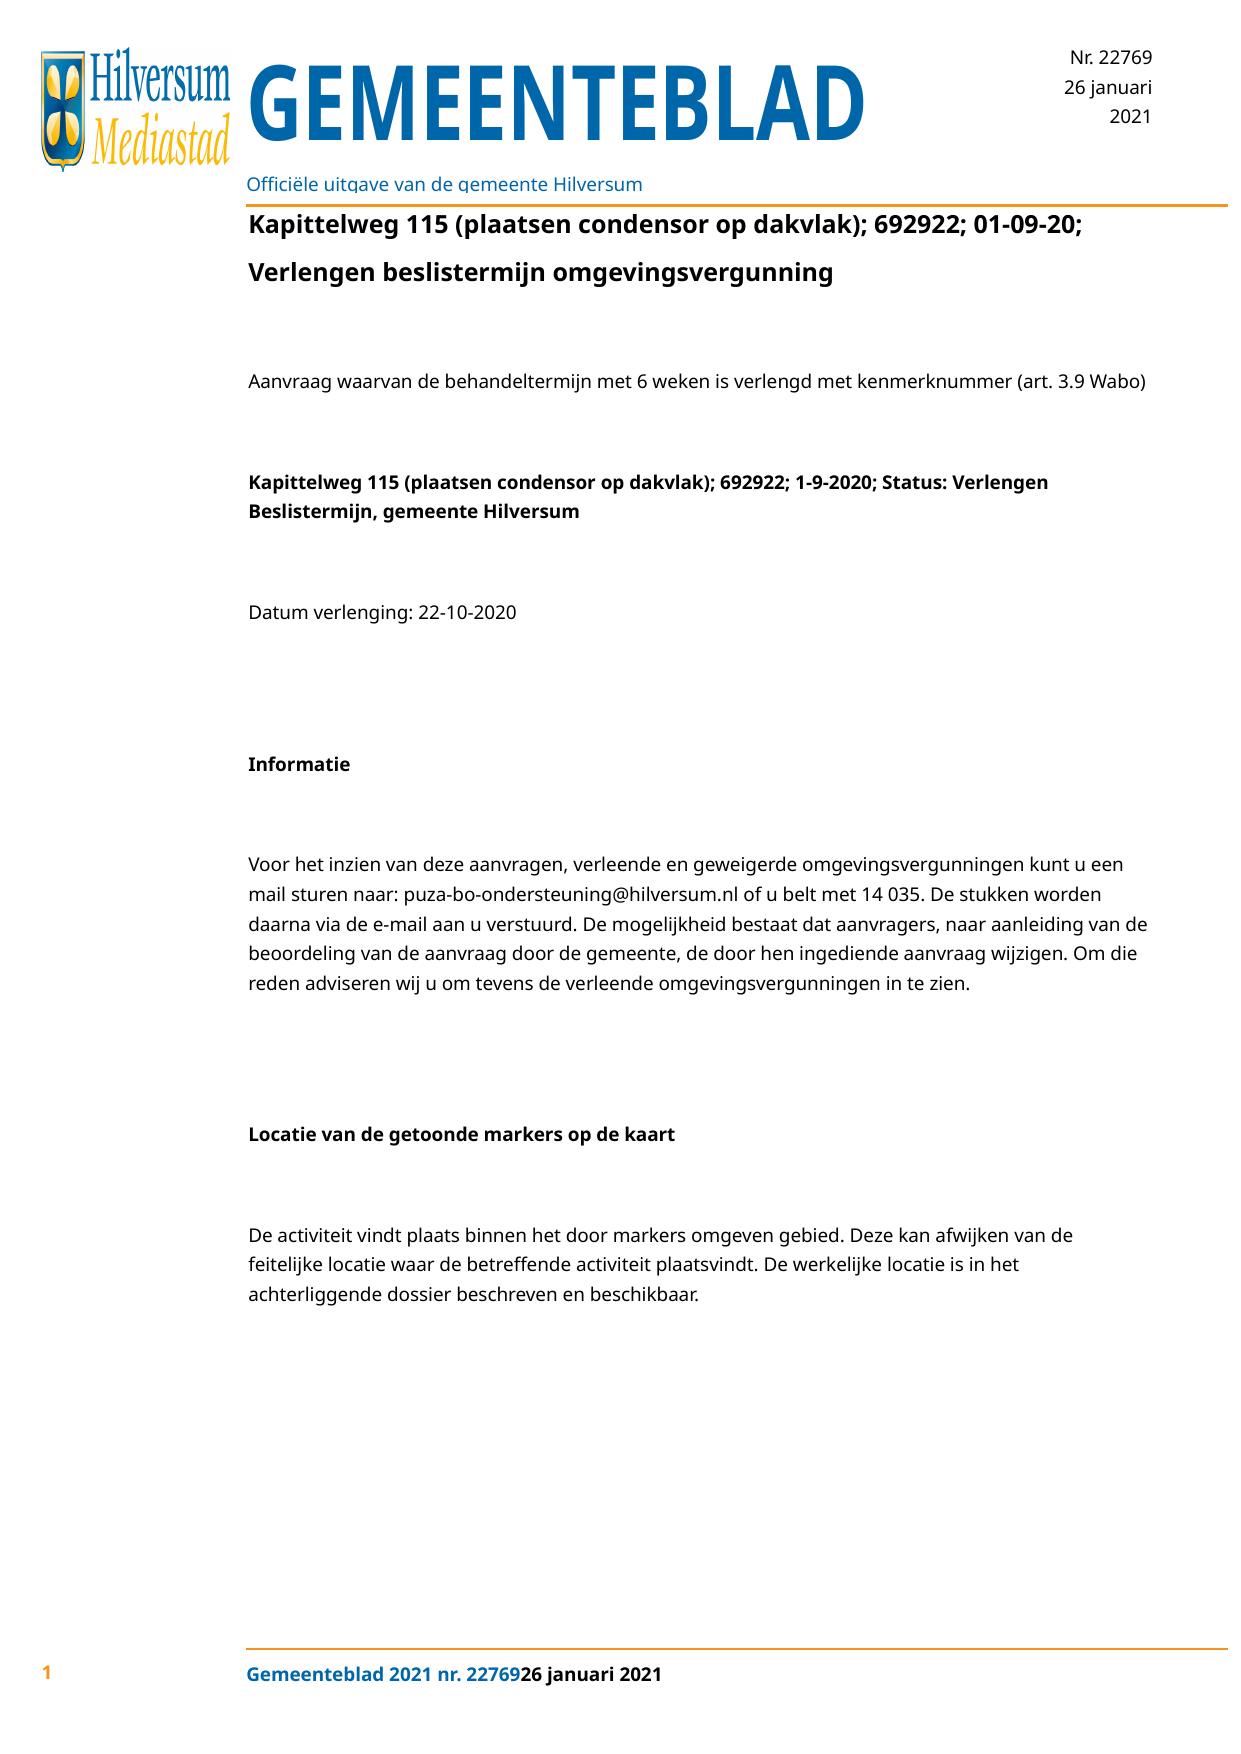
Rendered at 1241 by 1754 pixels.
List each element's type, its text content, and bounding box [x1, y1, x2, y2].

picture [41, 47, 231, 172]
text Aanvraag waarvan de behandeltermijn met 6 weken is verlengd met kenmerknummer (art. 3.9 Wabo) [248, 368, 1152, 394]
text Kapittelweg 115 (plaatsen condensor op dakvlak); 692922; 01-09-20; Verlengen beslistermijn omgevingsvergunning [248, 207, 1152, 288]
text Informatie [248, 751, 1152, 777]
text Kapittelweg 115 (plaatsen condensor op dakvlak); 692922; 1-9-2020; Status: Verlengen Beslistermijn, gemeente Hilversum [248, 469, 1152, 524]
text De activiteit vindt plaats binnen het door markers omgeven gebied. Deze kan afwijken van de feitelijke locatie waar de betreffende activiteit plaatsvindt. De werkelijke locatie is in het achterliggende dossier beschreven en beschikbaar. [248, 1222, 1152, 1307]
text Locatie van de getoonde markers op de kaart [248, 1121, 1152, 1147]
text Voor het inzien van deze aanvragen, verleende en geweigerde omgevingsvergunningen kunt u een mail sturen naar: puza-bo-ondersteuning@hilversum.nl of u belt met 14 035. De stukken worden daarna via de e-mail aan u verstuurd. De mogelijkheid bestaat dat aanvragers, naar aanleiding van de beoordeling van de aanvraag door de gemeente, de door hen ingediende aanvraag wijzigen. Om die reden adviseren wij u om tevens de verleende omgevingsvergunningen in te zien. [248, 852, 1152, 996]
text Datum verlenging: 22-10-2020 [248, 599, 1152, 625]
